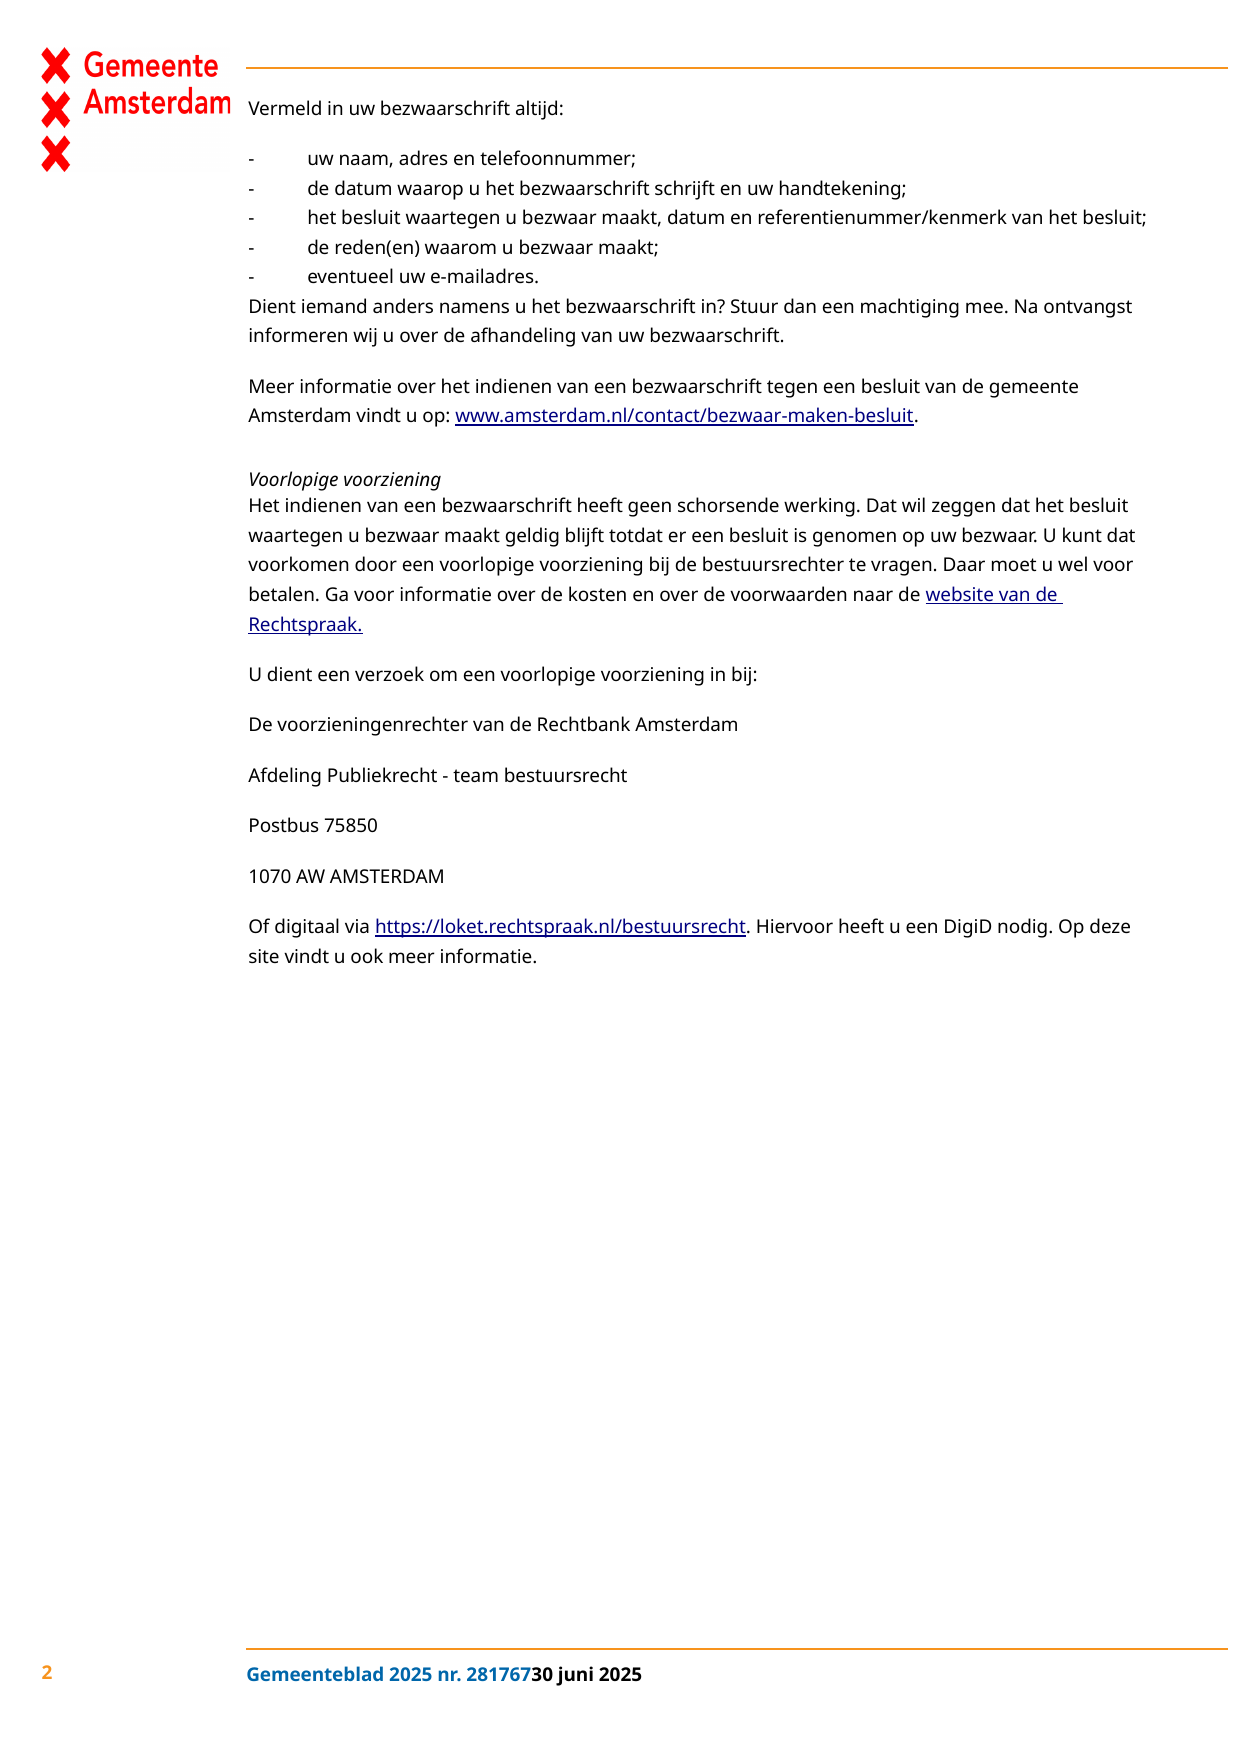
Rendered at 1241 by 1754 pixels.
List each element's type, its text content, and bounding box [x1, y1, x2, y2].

text Dient iemand anders namens u het bezwaarschrift in? Stuur dan een machtiging mee. Na ontvangst informeren wij u over de afhandeling van uw bezwaarschrift. [248, 293, 1152, 348]
text U dient een verzoek om een voorlopige voorziening in bij: [248, 661, 1152, 687]
list de datum waarop u het bezwaarschrift schrijft en uw handtekening; [248, 175, 1152, 201]
text Vermeld in uw bezwaarschrift altijd: [248, 95, 1152, 121]
text Postbus 75850 [248, 812, 1152, 838]
text Afdeling Publiekrecht - team bestuursrecht [248, 762, 1152, 788]
text Voorlopige voorziening [248, 467, 1152, 492]
picture [41, 47, 231, 172]
list eventueel uw e-mailadres. [248, 263, 1152, 289]
text 1070 AW AMSTERDAM [248, 863, 1152, 888]
list het besluit waartegen u bezwaar maakt, datum en referentienummer/kenmerk van het besluit; [248, 204, 1152, 230]
list de reden(en) waarom u bezwaar maakt; [248, 234, 1152, 260]
list uw naam, adres en telefoonnummer; [248, 145, 1152, 171]
text Of digitaal via https://loket.rechtspraak.nl/bestuursrecht. Hiervoor heeft u een DigiD nodig. Op deze site vindt u ook meer informatie. [248, 913, 1152, 968]
text De voorzieningenrechter van de Rechtbank Amsterdam [248, 712, 1152, 737]
text Het indienen van een bezwaarschrift heeft geen schorsende werking. Dat wil zeggen dat het besluit waartegen u bezwaar maakt geldig blijft totdat er een besluit is genomen op uw bezwaar. U kunt dat voorkomen door een voorlopige voorziening bij de bestuursrechter te vragen. Daar moet u wel voor betalen. Ga voor informatie over de kosten en over de voorwaarden naar de website van de Rechtspraak. [248, 492, 1152, 636]
text Meer informatie over het indienen van een bezwaarschrift tegen een besluit van de gemeente Amsterdam vindt u op: www.amsterdam.nl/contact/bezwaar-maken-besluit. [248, 373, 1152, 428]
